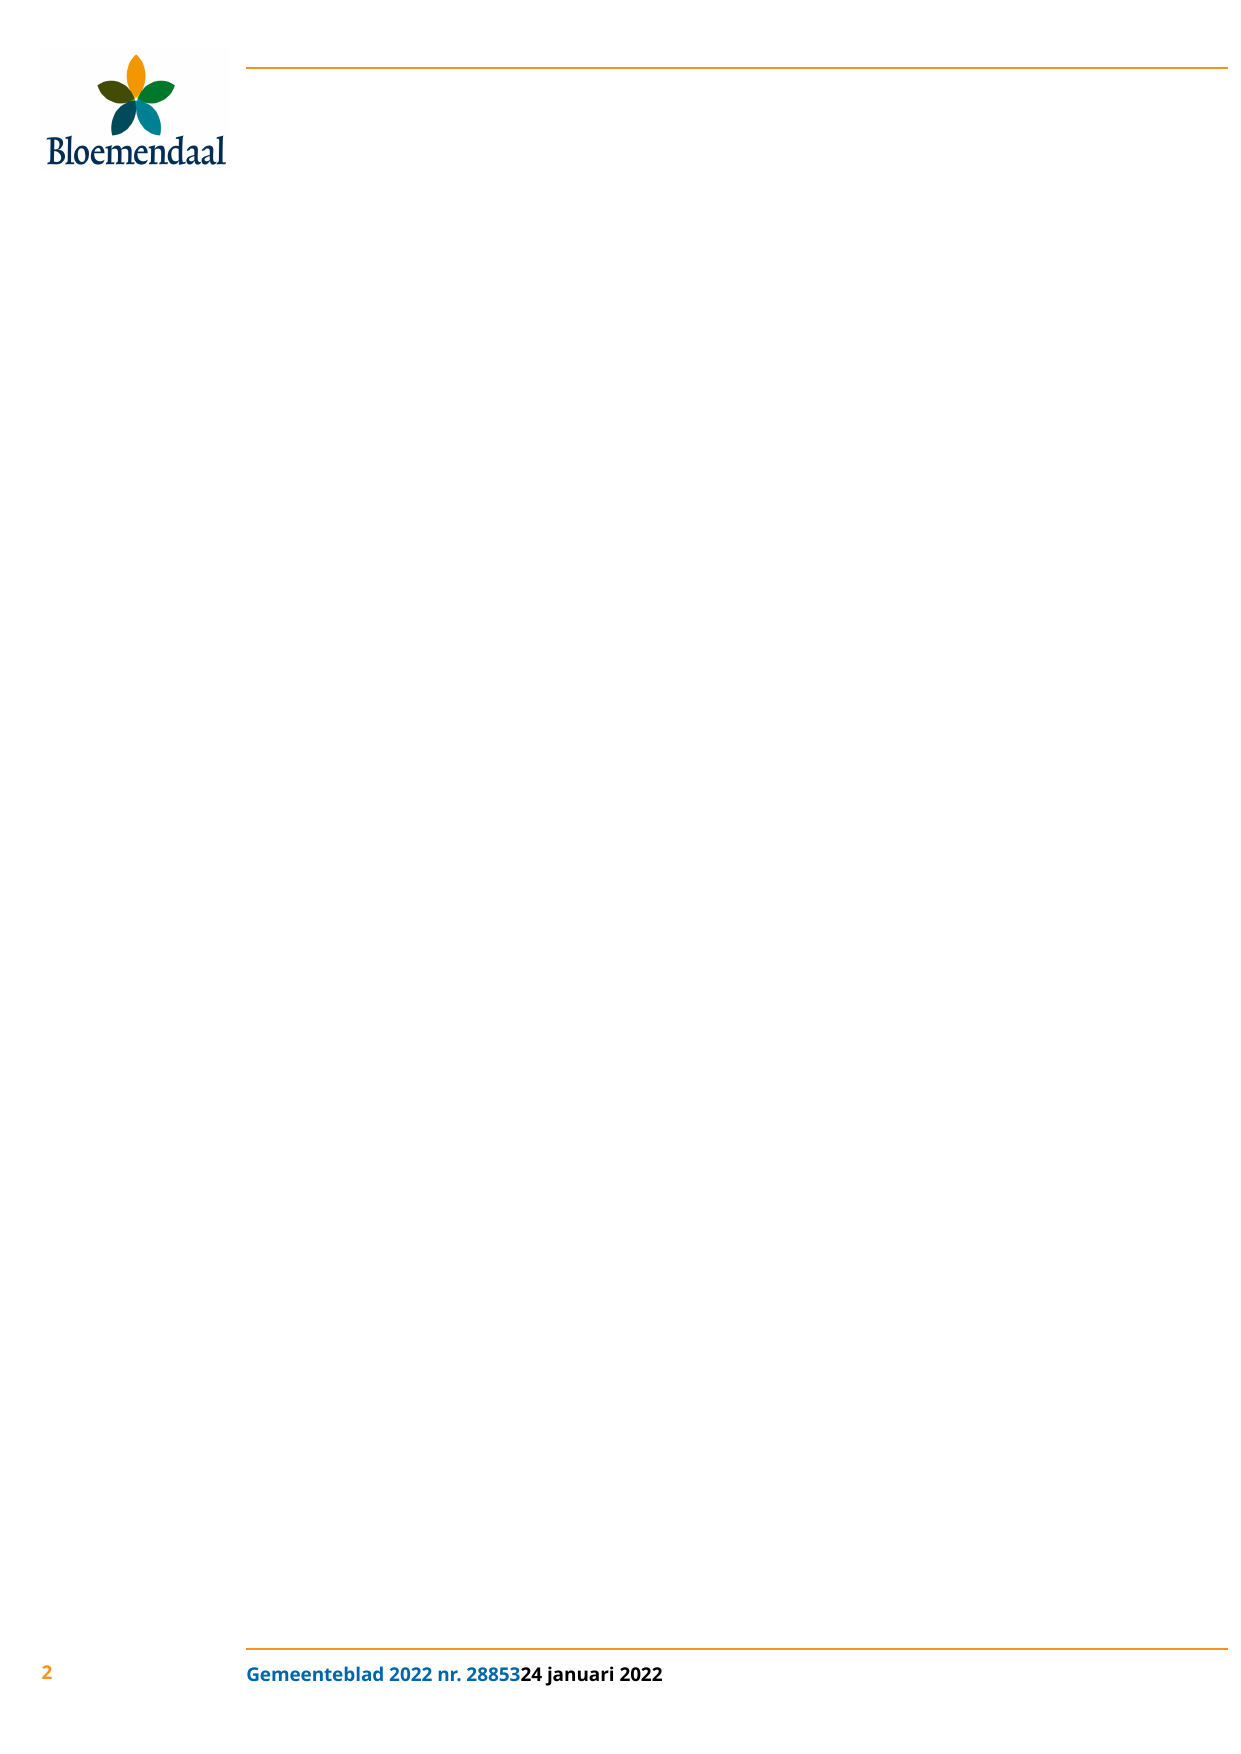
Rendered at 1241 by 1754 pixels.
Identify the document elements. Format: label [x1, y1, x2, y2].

picture [41, 47, 231, 172]
